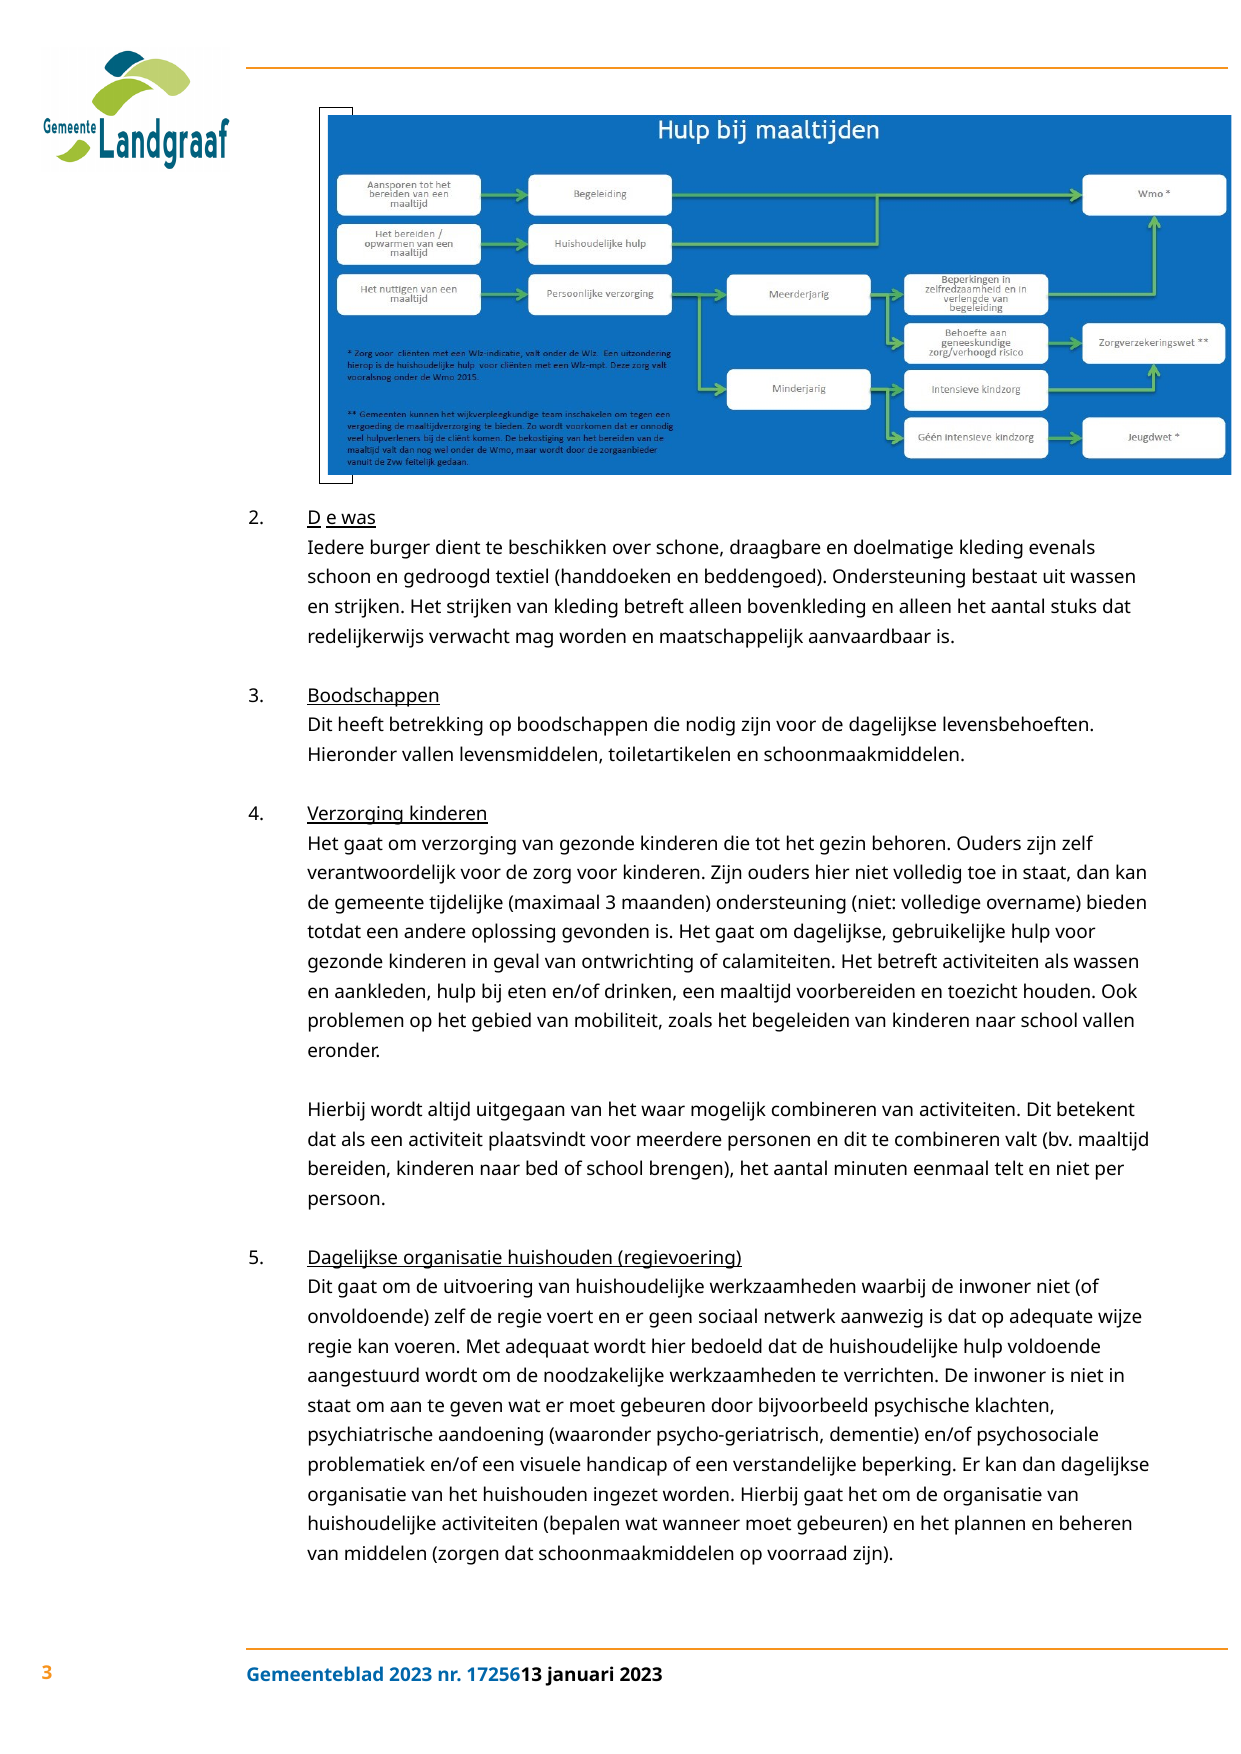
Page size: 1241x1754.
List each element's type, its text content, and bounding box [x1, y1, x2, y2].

list Boodschappen [248, 682, 1152, 708]
list Iedere burger dient te beschikken over schone, draagbare en doelmatige kleding evenals schoon en gedroogd textiel (handdoeken en beddengoed). Ondersteuning bestaat uit wassen en strijken. Het strijken van kleding betreft alleen bovenkleding en alleen het aantal stuks dat redelijkerwijs verwacht mag worden en maatschappelijk aanvaardbaar is. [248, 534, 1152, 648]
list Hierbij wordt altijd uitgegaan van het waar mogelijk combineren van activiteiten. Dit betekent dat als een activiteit plaatsvindt voor meerdere personen en dit te combineren valt (bv. maaltijd bereiden, kinderen naar bed of school brengen), het aantal minuten eenmaal telt en niet per persoon. [248, 1096, 1152, 1211]
picture [327, 115, 1232, 475]
picture [41, 47, 231, 172]
list Verzorging kinderen [248, 800, 1152, 826]
list D e was [248, 504, 1152, 530]
list Dagelijkse organisatie huishouden (regievoering) [248, 1244, 1152, 1270]
list Dit heeft betrekking op boodschappen die nodig zijn voor de dagelijkse levensbehoeften. Hieronder vallen levensmiddelen, toiletartikelen en schoonmaakmiddelen. [248, 712, 1152, 767]
list Het gaat om verzorging van gezonde kinderen die tot het gezin behoren. Ouders zijn zelf verantwoordelijk voor de zorg voor kinderen. Zijn ouders hier niet volledig toe in staat, dan kan de gemeente tijdelijke (maximaal 3 maanden) ondersteuning (niet: volledige overname) bieden totdat een andere oplossing gevonden is. Het gaat om dagelijkse, gebruikelijke hulp voor gezonde kinderen in geval van ontwrichting of calamiteiten. Het betreft activiteiten als wassen en aankleden, hulp bij eten en/of drinken, een maaltijd voorbereiden en toezicht houden. Ook problemen op het gebied van mobiliteit, zoals het begeleiden van kinderen naar school vallen eronder. [248, 830, 1152, 1063]
list Dit gaat om de uitvoering van huishoudelijke werkzaamheden waarbij de inwoner niet (of onvoldoende) zelf de regie voert en er geen sociaal netwerk aanwezig is dat op adequate wijze regie kan voeren. Met adequaat wordt hier bedoeld dat de huishoudelijke hulp voldoende aangestuurd wordt om de noodzakelijke werkzaamheden te verrichten. De inwoner is niet in staat om aan te geven wat er moet gebeuren door bijvoorbeeld psychische klachten, psychiatrische aandoening (waaronder psycho-geriatrisch, dementie) en/of psychosociale problematiek en/of een visuele handicap of een verstandelijke beperking. Er kan dan dagelijkse organisatie van het huishouden ingezet worden. Hierbij gaat het om de organisatie van huishoudelijke activiteiten (bepalen wat wanneer moet gebeuren) en het plannen en beheren van middelen (zorgen dat schoonmaakmiddelen op voorraad zijn). [248, 1274, 1152, 1566]
